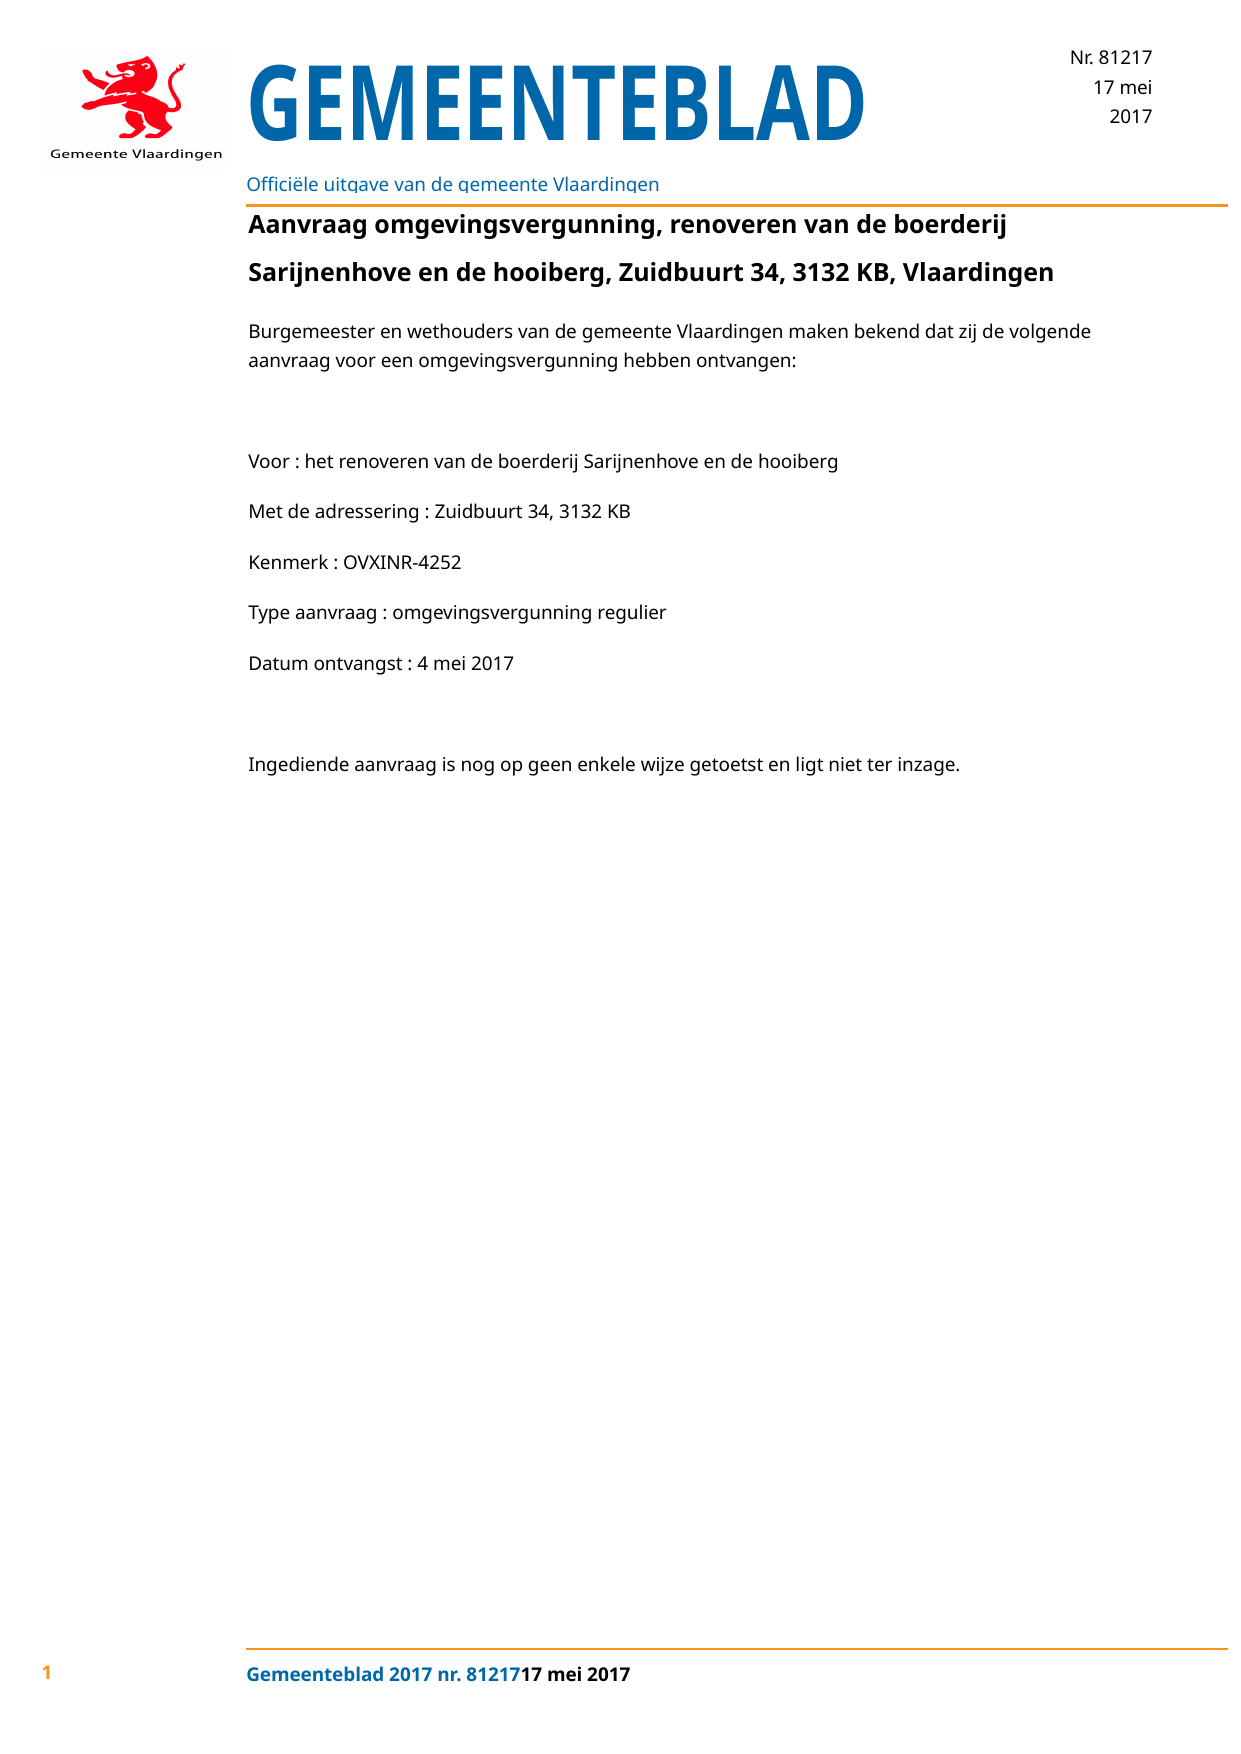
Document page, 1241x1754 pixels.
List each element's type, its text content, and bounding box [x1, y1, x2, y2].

text Kenmerk : OVXINR-4252 [248, 549, 1152, 575]
text Met de adressering : Zuidbuurt 34, 3132 KB [248, 499, 1152, 524]
text Aanvraag omgevingsvergunning, renoveren van de boerderij Sarijnenhove en de hooiberg, Zuidbuurt 34, 3132 KB, Vlaardingen [248, 207, 1152, 288]
picture [41, 47, 231, 172]
text Ingediende aanvraag is nog op geen enkele wijze getoetst en ligt niet ter inzage. [248, 751, 1152, 777]
text Burgemeester en wethouders van de gemeente Vlaardingen maken bekend dat zij de volgende aanvraag voor een omgevingsvergunning hebben ontvangen: [248, 318, 1152, 373]
text Voor : het renoveren van de boerderij Sarijnenhove en de hooiberg [248, 448, 1152, 474]
text Datum ontvangst : 4 mei 2017 [248, 650, 1152, 676]
text Type aanvraag : omgevingsvergunning regulier [248, 599, 1152, 625]
